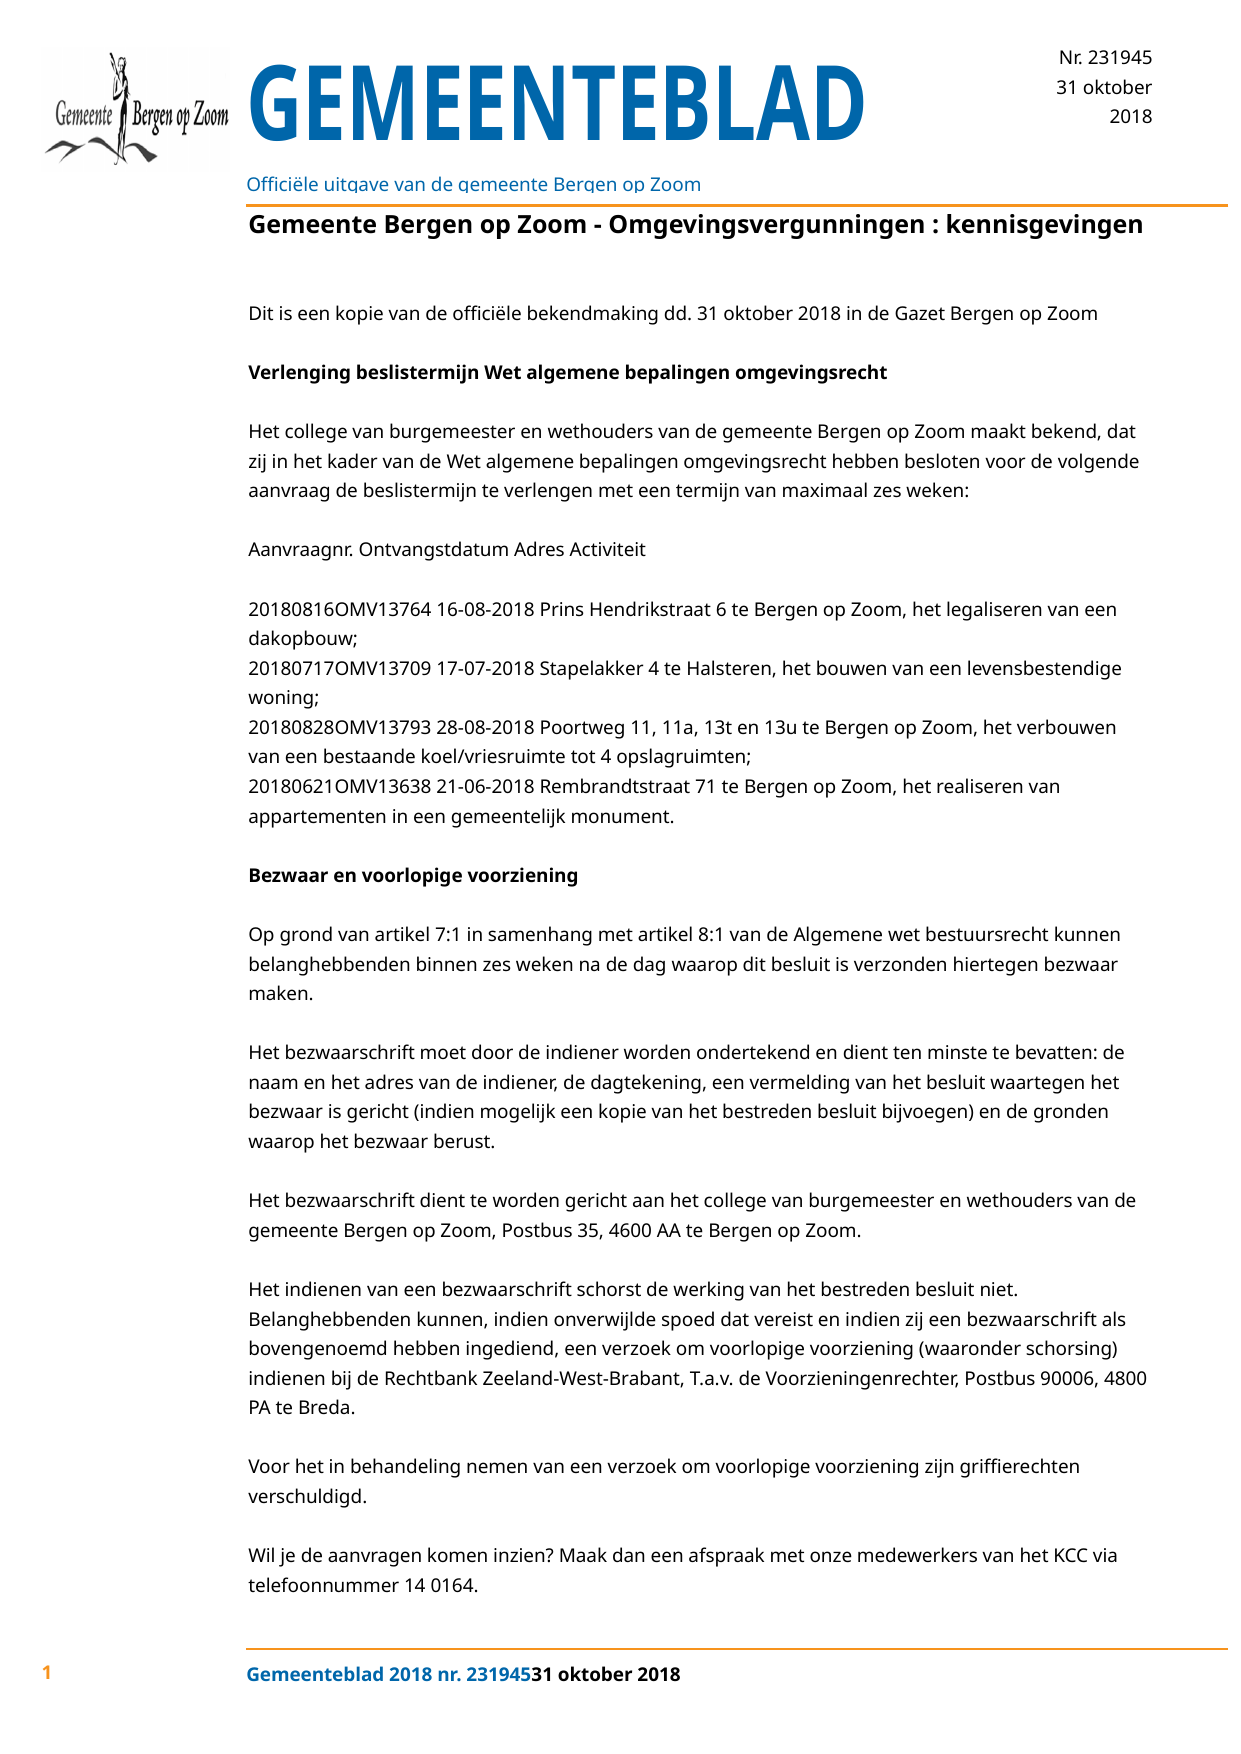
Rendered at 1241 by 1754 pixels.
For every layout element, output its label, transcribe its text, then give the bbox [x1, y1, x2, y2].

text Gemeente Bergen op Zoom - Omgevingsvergunningen : kennisgevingen [248, 207, 1152, 241]
text Het bezwaarschrift dient te worden gericht aan het college van burgemeester en wethouders van de gemeente Bergen op Zoom, Postbus 35, 4600 AA te Bergen op Zoom. [248, 1187, 1152, 1243]
text Voor het in behandeling nemen van een verzoek om voorlopige voorziening zijn griffierechten verschuldigd. [248, 1454, 1152, 1509]
text Aanvraagnr. Ontvangstdatum Adres Activiteit [248, 537, 1152, 562]
text 20180717OMV13709 17-07-2018 Stapelakker 4 te Halsteren, het bouwen van een levensbestendige woning; [248, 655, 1152, 710]
picture [41, 47, 231, 172]
text Wil je de aanvragen komen inzien? Maak dan een afspraak met onze medewerkers van het KCC via telefoonnummer 14 0164. [248, 1542, 1152, 1598]
text 20180621OMV13638 21-06-2018 Rembrandtstraat 71 te Bergen op Zoom, het realiseren van appartementen in een gemeentelijk monument. [248, 773, 1152, 828]
text 20180828OMV13793 28-08-2018 Poortweg 11, 11a, 13t en 13u te Bergen op Zoom, het verbouwen van een bestaande koel/vriesruimte tot 4 opslagruimten; [248, 714, 1152, 769]
text Dit is een kopie van de officiële bekendmaking dd. 31 oktober 2018 in de Gazet Bergen op Zoom [248, 300, 1152, 326]
text Op grond van artikel 7:1 in samenhang met artikel 8:1 van de Algemene wet bestuursrecht kunnen belanghebbenden binnen zes weken na de dag waarop dit besluit is verzonden hiertegen bezwaar maken. [248, 921, 1152, 1006]
text Het bezwaarschrift moet door de indiener worden ondertekend en dient ten minste te bevatten: de naam en het adres van de indiener, de dagtekening, een vermelding van het besluit waartegen het bezwaar is gericht (indien mogelijk een kopie van het bestreden besluit bijvoegen) en de gronden waarop het bezwaar berust. [248, 1039, 1152, 1154]
text 20180816OMV13764 16-08-2018 Prins Hendrikstraat 6 te Bergen op Zoom, het legaliseren van een dakopbouw; [248, 596, 1152, 651]
text Het college van burgemeester en wethouders van de gemeente Bergen op Zoom maakt bekend, dat zij in het kader van de Wet algemene bepalingen omgevingsrecht hebben besloten voor de volgende aanvraag de beslistermijn te verlengen met een termijn van maximaal zes weken: [248, 418, 1152, 503]
text Het indienen van een bezwaarschrift schorst de werking van het bestreden besluit niet. Belanghebbenden kunnen, indien onverwijlde spoed dat vereist en indien zij een bezwaarschrift als bovengenoemd hebben ingediend, een verzoek om voorlopige voorziening (waaronder schorsing) indienen bij de Rechtbank Zeeland-West-Brabant, T.a.v. de Voorzieningenrechter, Postbus 90006, 4800 PA te Breda. [248, 1276, 1152, 1420]
text Verlenging beslistermijn Wet algemene bepalingen omgevingsrecht [248, 359, 1152, 385]
text Bezwaar en voorlopige voorziening [248, 862, 1152, 888]
